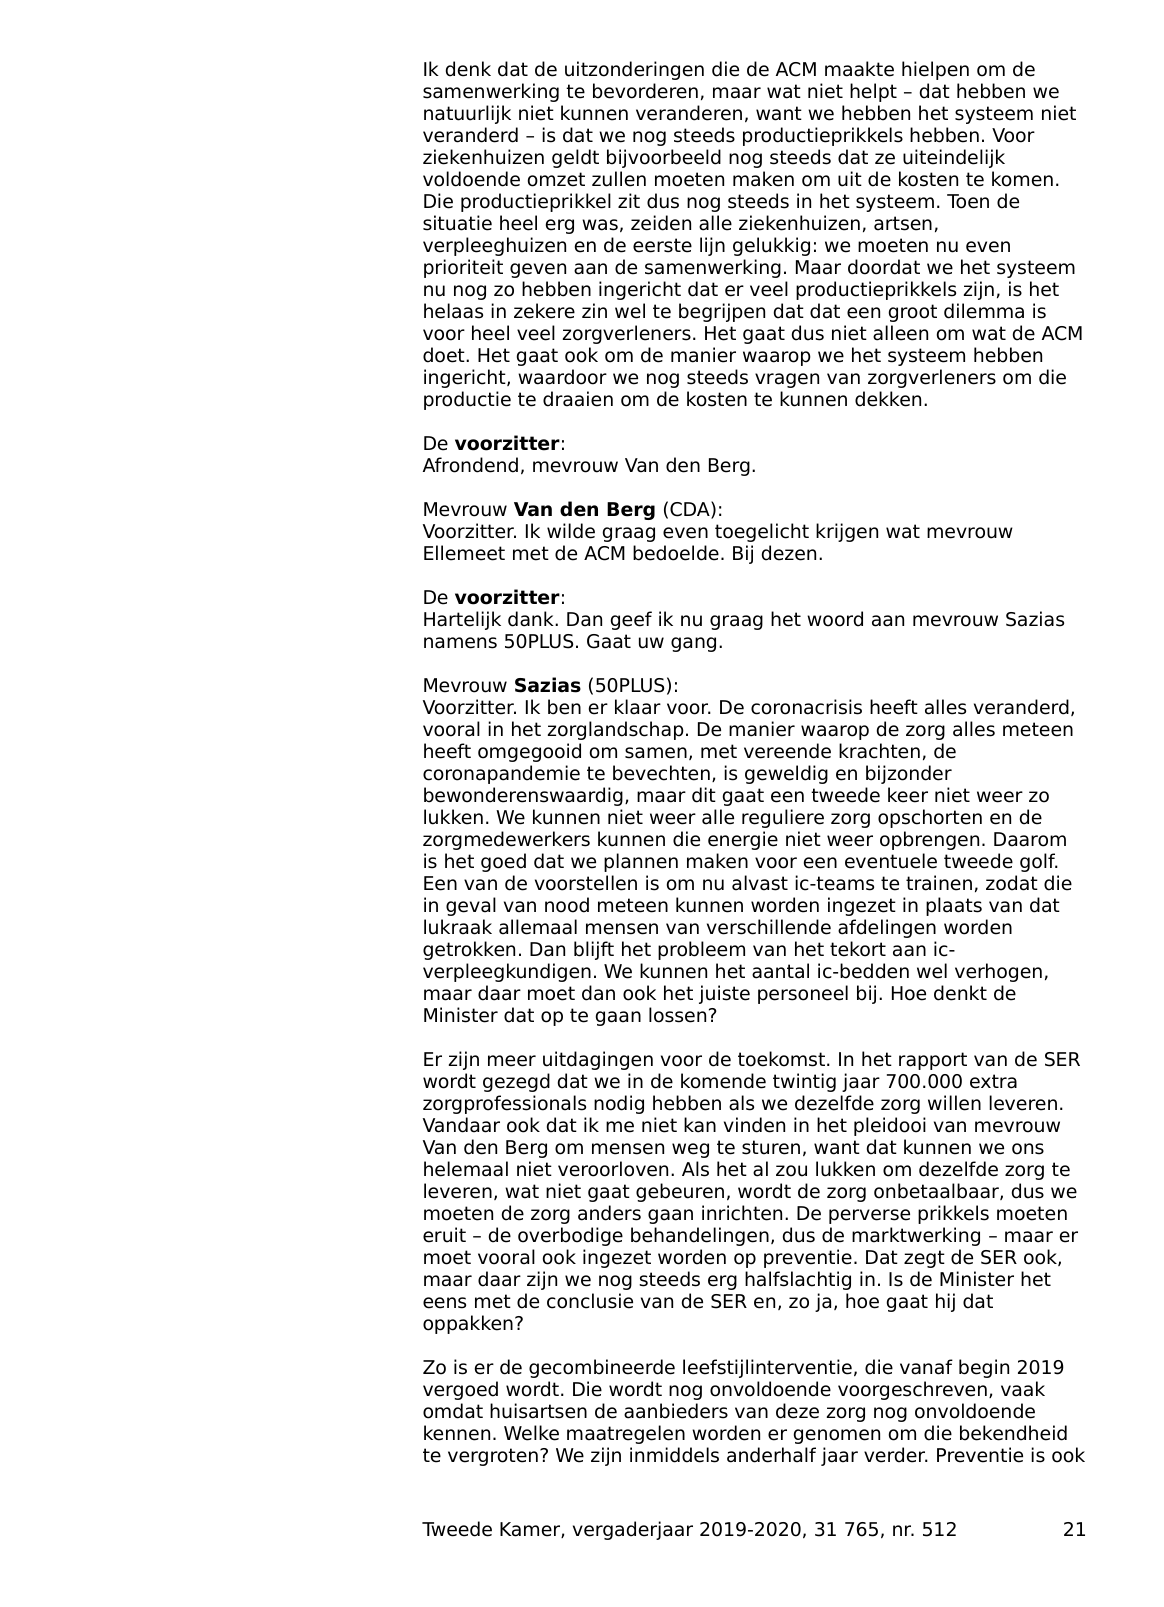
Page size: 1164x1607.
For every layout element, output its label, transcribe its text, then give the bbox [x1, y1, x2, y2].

text De voorzitter: [422, 433, 1087, 455]
text Voorzitter. Ik ben er klaar voor. De coronacrisis heeft alles veranderd, vooral in het zorglandschap. De manier waarop de zorg alles meteen heeft omgegooid om samen, met vereende krachten, de coronapandemie te bevechten, is geweldig en bijzonder bewonderenswaardig, maar dit gaat een tweede keer niet weer zo lukken. We kunnen niet weer alle reguliere zorg opschorten en de zorgmedewerkers kunnen die energie niet weer opbrengen. Daarom is het goed dat we plannen maken voor een eventuele tweede golf. Een van de voorstellen is om nu alvast ic-teams te trainen, zodat die in geval van nood meteen kunnen worden ingezet in plaats van dat lukraak allemaal mensen van verschillende afdelingen worden getrokken. Dan blijft het probleem van het tekort aan ic-verpleegkundigen. We kunnen het aantal ic-bedden wel verhogen, maar daar moet dan ook het juiste personeel bij. Hoe denkt de Minister dat op te gaan lossen? [422, 697, 1087, 1027]
text Zo is er de gecombineerde leefstijlinterventie, die vanaf begin 2019 vergoed wordt. Die wordt nog onvoldoende voorgeschreven, vaak omdat huisartsen de aanbieders van deze zorg nog onvoldoende kennen. Welke maatregelen worden er genomen om die bekendheid te vergroten? We zijn inmiddels anderhalf jaar verder. Preventie is ook [422, 1357, 1087, 1467]
text Voorzitter. Ik wilde graag even toegelicht krijgen wat mevrouw Ellemeet met de ACM bedoelde. Bij dezen. [422, 521, 1087, 565]
text Mevrouw Van den Berg (CDA): [422, 499, 1087, 521]
text De voorzitter: [422, 587, 1087, 609]
text Er zijn meer uitdagingen voor de toekomst. In het rapport van de SER wordt gezegd dat we in de komende twintig jaar 700.000 extra zorgprofessionals nodig hebben als we dezelfde zorg willen leveren. Vandaar ook dat ik me niet kan vinden in het pleidooi van mevrouw Van den Berg om mensen weg te sturen, want dat kunnen we ons helemaal niet veroorloven. Als het al zou lukken om dezelfde zorg te leveren, wat niet gaat gebeuren, wordt de zorg onbetaalbaar, dus we moeten de zorg anders gaan inrichten. De perverse prikkels moeten eruit – de overbodige behandelingen, dus de marktwerking – maar er moet vooral ook ingezet worden op preventie. Dat zegt de SER ook, maar daar zijn we nog steeds erg halfslachtig in. Is de Minister het eens met de conclusie van de SER en, zo ja, hoe gaat hij dat oppakken? [422, 1049, 1087, 1335]
text Afrondend, mevrouw Van den Berg. [422, 455, 1087, 477]
text Hartelijk dank. Dan geef ik nu graag het woord aan mevrouw Sazias namens 50PLUS. Gaat uw gang. [422, 609, 1087, 653]
text Mevrouw Sazias (50PLUS): [422, 675, 1087, 697]
text Ik denk dat de uitzonderingen die de ACM maakte hielpen om de samenwerking te bevorderen, maar wat niet helpt – dat hebben we natuurlijk niet kunnen veranderen, want we hebben het systeem niet veranderd – is dat we nog steeds productieprikkels hebben. Voor ziekenhuizen geldt bijvoorbeeld nog steeds dat ze uiteindelijk voldoende omzet zullen moeten maken om uit de kosten te komen. Die productieprikkel zit dus nog steeds in het systeem. Toen de situatie heel erg was, zeiden alle ziekenhuizen, artsen, verpleeghuizen en de eerste lijn gelukkig: we moeten nu even prioriteit geven aan de samenwerking. Maar doordat we het systeem nu nog zo hebben ingericht dat er veel productieprikkels zijn, is het helaas in zekere zin wel te begrijpen dat dat een groot dilemma is voor heel veel zorgverleners. Het gaat dus niet alleen om wat de ACM doet. Het gaat ook om de manier waarop we het systeem hebben ingericht, waardoor we nog steeds vragen van zorgverleners om die productie te draaien om de kosten te kunnen dekken. [422, 59, 1087, 411]
